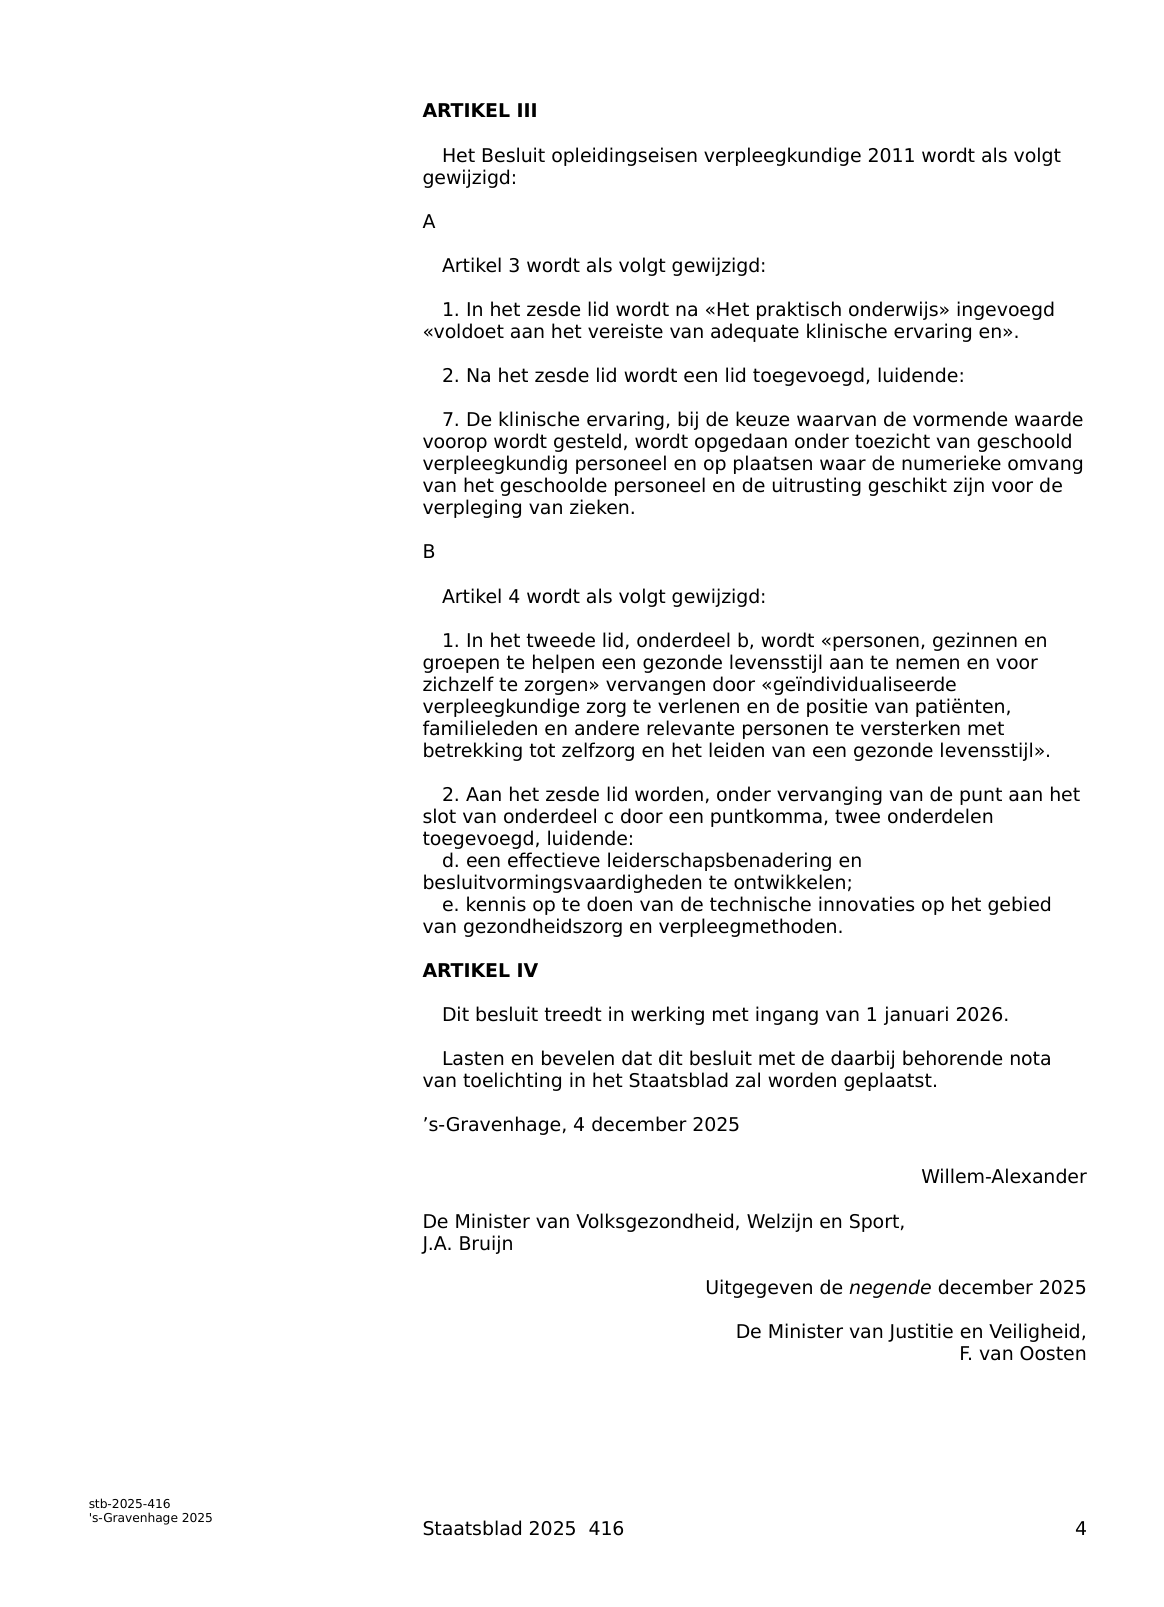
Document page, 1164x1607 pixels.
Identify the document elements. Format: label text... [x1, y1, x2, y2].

text 's-Gravenhage 2025 [88, 1511, 323, 1525]
text Artikel 3 wordt als volgt gewijzigd: [422, 255, 1087, 277]
text 1. In het zesde lid wordt na «Het praktisch onderwijs» ingevoegd «voldoet aan het vereiste van adequate klinische ervaring en». [422, 299, 1087, 343]
text ’s-Gravenhage, 4 december 2025 [422, 1114, 1087, 1136]
text stb-2025-416 [88, 1497, 323, 1511]
subtitle ARTIKEL III [422, 100, 1087, 122]
text Lasten en bevelen dat dit besluit met de daarbij behorende nota van toelichting in het Staatsblad zal worden geplaatst. [422, 1048, 1087, 1092]
text Dit besluit treedt in werking met ingang van 1 januari 2026. [422, 1004, 1087, 1026]
text 7. De klinische ervaring, bij de keuze waarvan de vormende waarde voorop wordt gesteld, wordt opgedaan onder toezicht van geschoold verpleegkundig personeel en op plaatsen waar de numerieke omvang van het geschoolde personeel en de uitrusting geschikt zijn voor de verpleging van zieken. [422, 409, 1087, 519]
text B [422, 541, 1087, 563]
text De Minister van Justitie en Veiligheid, F. van Oosten [422, 1321, 1087, 1365]
text e. kennis op te doen van de technische innovaties op het gebied van gezondheidszorg en verpleegmethoden. [422, 894, 1087, 938]
subtitle ARTIKEL IV [422, 960, 1087, 982]
text A [422, 211, 1087, 233]
text Het Besluit opleidingseisen verpleegkundige 2011 wordt als volgt gewijzigd: [422, 144, 1087, 188]
text Uitgegeven de negende december 2025 [422, 1277, 1087, 1299]
text De Minister van Volksgezondheid, Welzijn en Sport, J.A. Bruijn [422, 1211, 1087, 1254]
text 1. In het tweede lid, onderdeel b, wordt «personen, gezinnen en groepen te helpen een gezonde levensstijl aan te nemen en voor zichzelf te zorgen» vervangen door «geïndividualiseerde verpleegkundige zorg te verlenen en de positie van patiënten, familieleden en andere relevante personen te versterken met betrekking tot zelfzorg en het leiden van een gezonde levensstijl». [422, 630, 1087, 762]
text 2. Aan het zesde lid worden, onder vervanging van de punt aan het slot van onderdeel c door een puntkomma, twee onderdelen toegevoegd, luidende: [422, 784, 1087, 850]
text d. een effectieve leiderschapsbenadering en besluitvormingsvaardigheden te ontwikkelen; [422, 850, 1087, 894]
text Artikel 4 wordt als volgt gewijzigd: [422, 586, 1087, 608]
text Willem-Alexander [422, 1166, 1087, 1188]
text 2. Na het zesde lid wordt een lid toegevoegd, luidende: [422, 365, 1087, 387]
